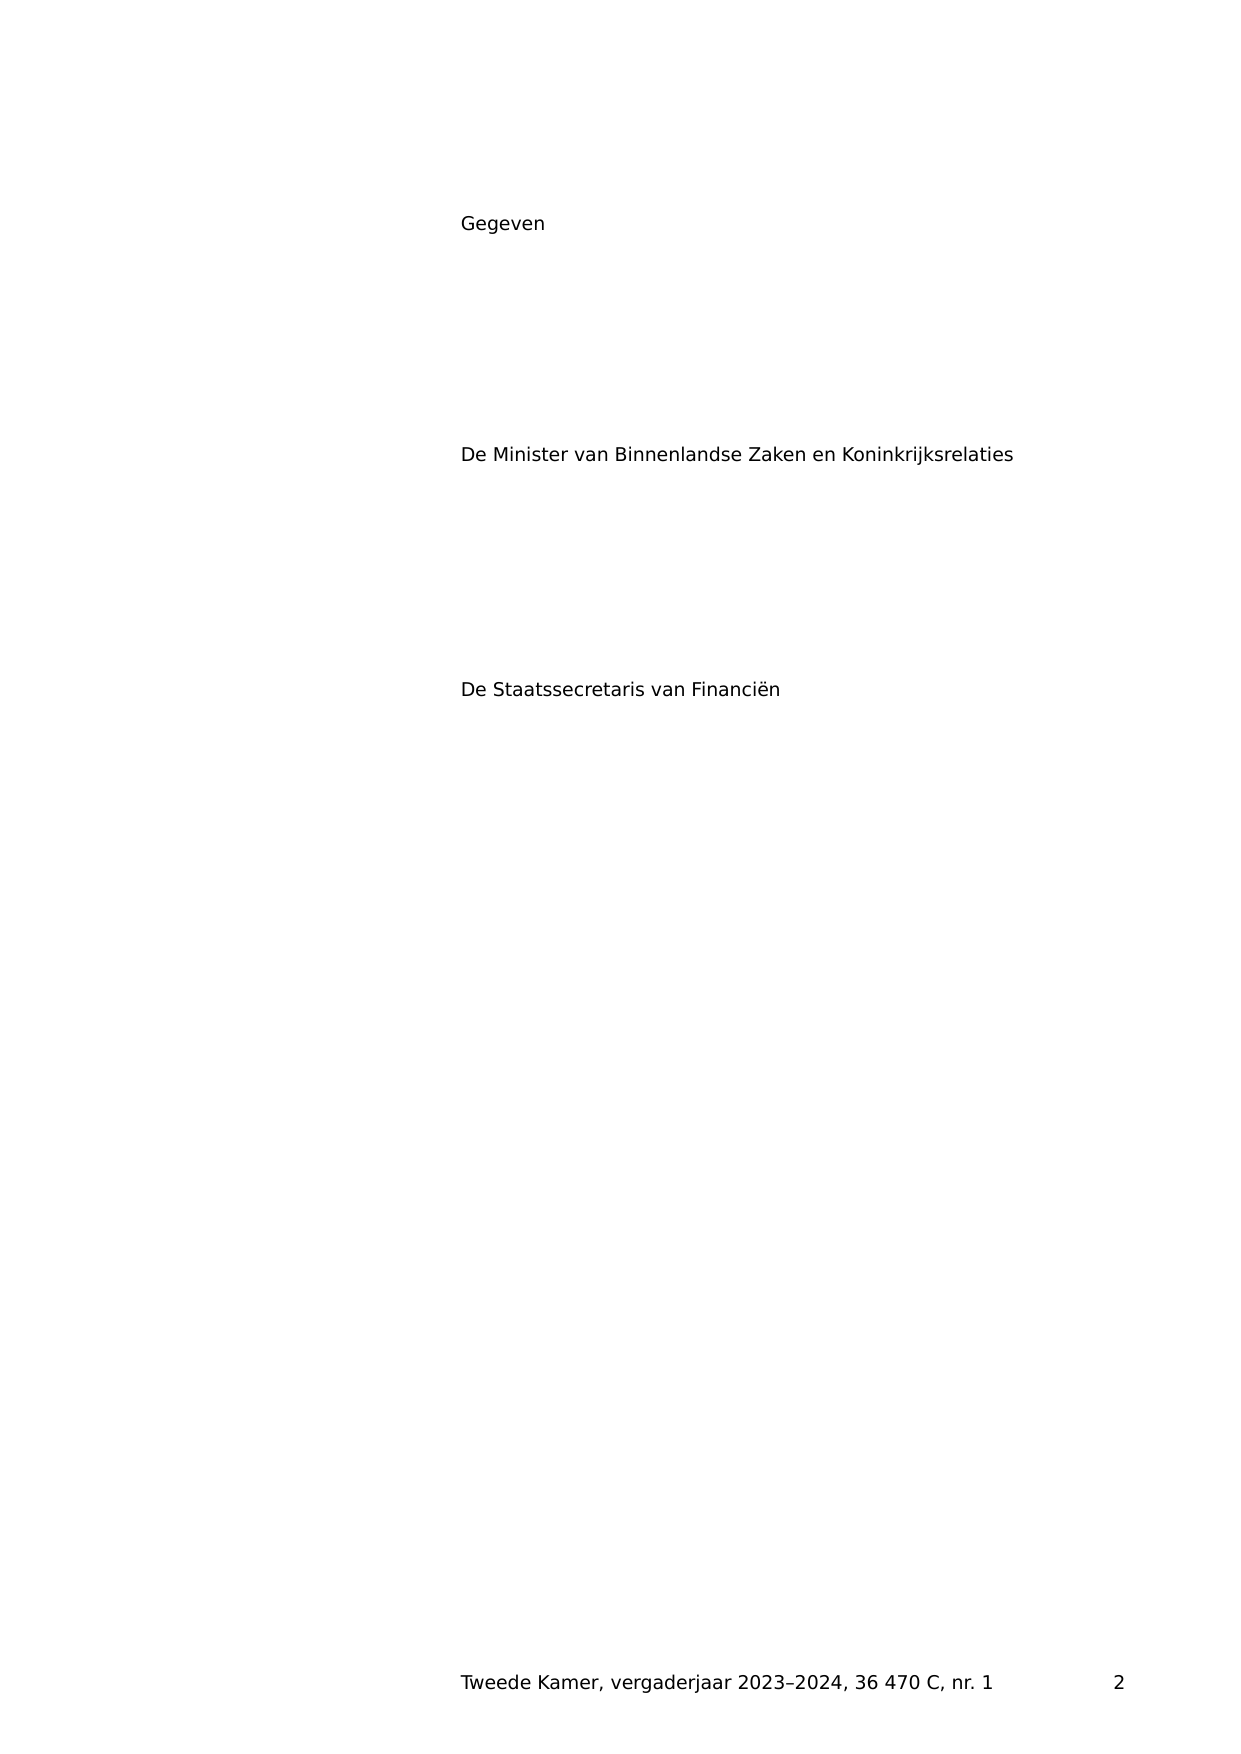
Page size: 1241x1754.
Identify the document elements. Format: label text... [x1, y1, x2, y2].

text Gegeven [461, 213, 1125, 235]
text De Staatssecretaris van Financiën [461, 679, 1125, 701]
text De Minister van Binnenlandse Zaken en Koninkrijksrelaties [461, 444, 1125, 466]
